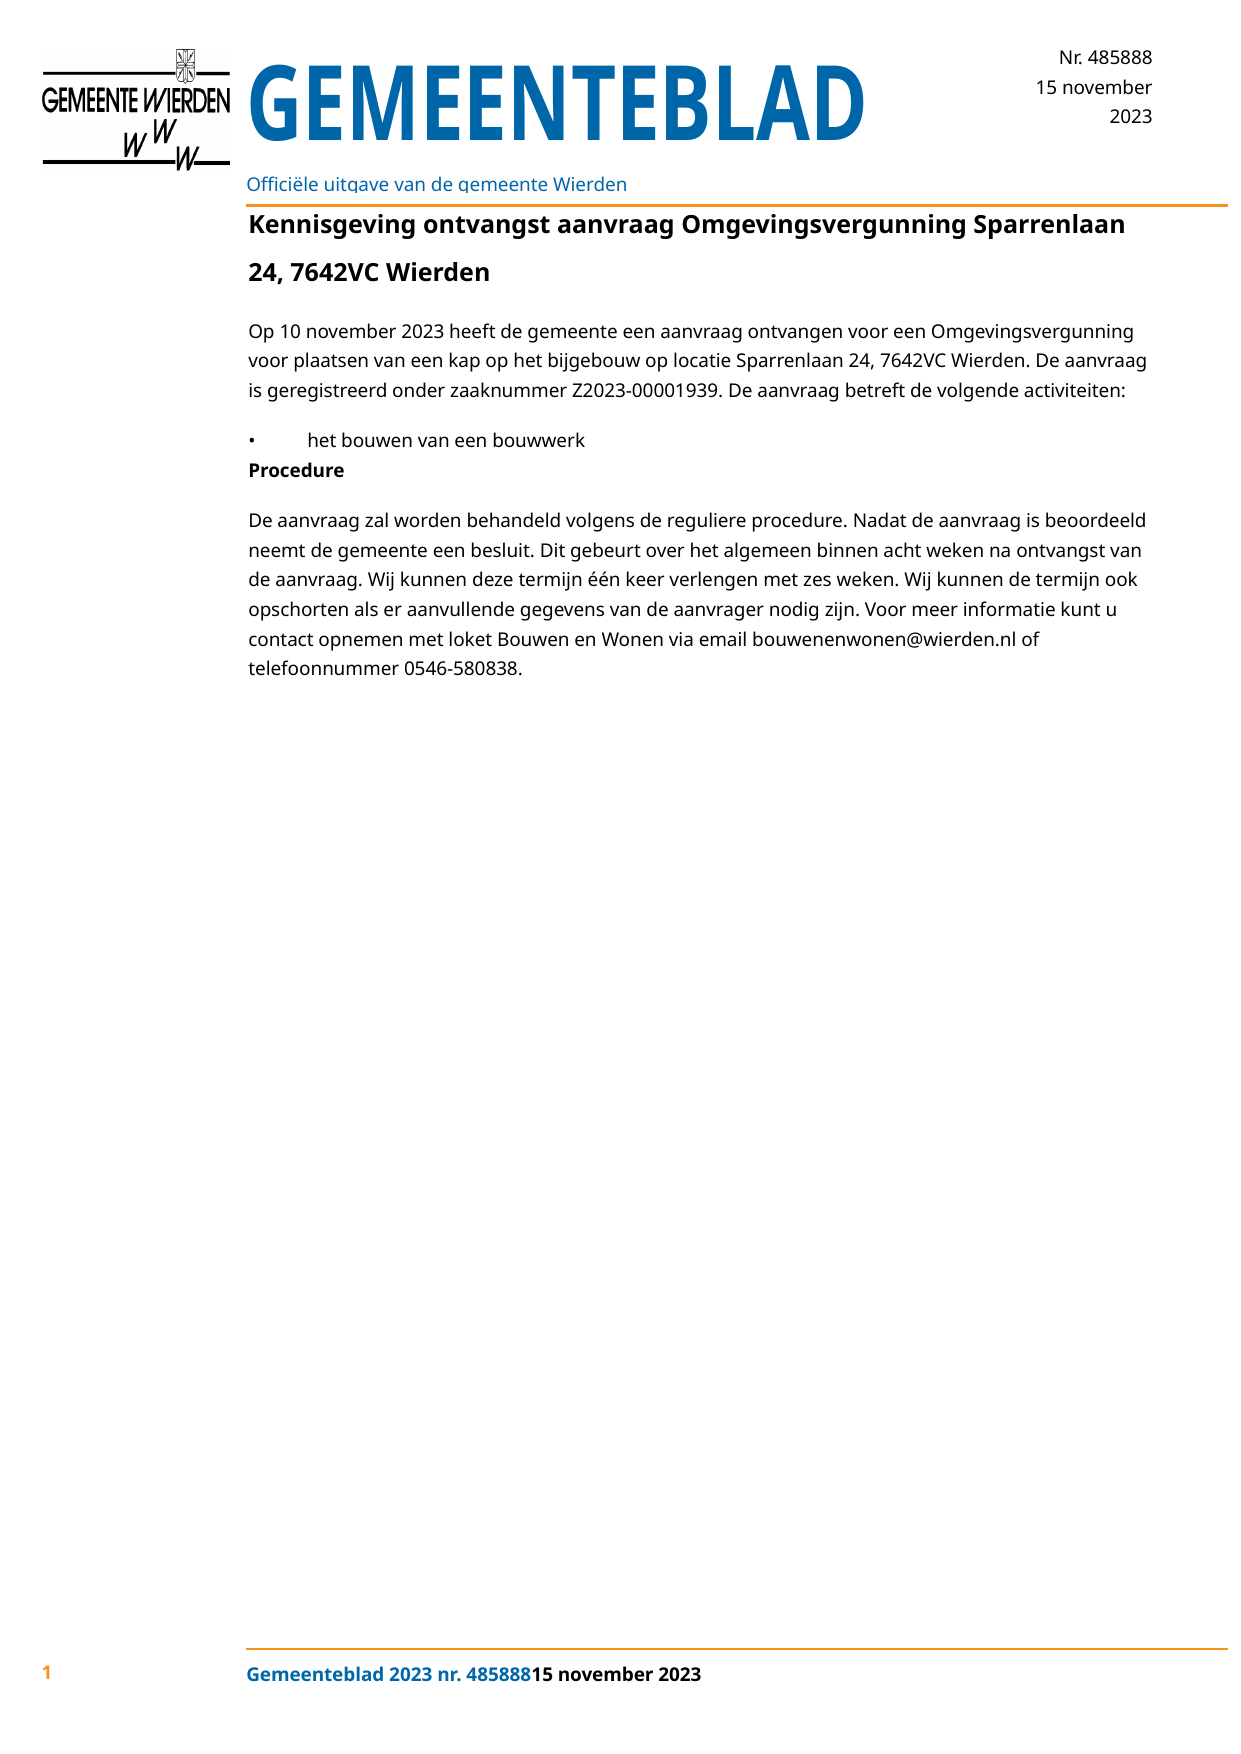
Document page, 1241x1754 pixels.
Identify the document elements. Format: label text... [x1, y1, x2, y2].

text Op 10 november 2023 heeft de gemeente een aanvraag ontvangen voor een Omgevingsvergunning voor plaatsen van een kap op het bijgebouw op locatie Sparrenlaan 24, 7642VC Wierden. De aanvraag is geregistreerd onder zaaknummer Z2023-00001939. De aanvraag betreft de volgende activiteiten: [248, 318, 1152, 403]
picture [41, 47, 231, 172]
text De aanvraag zal worden behandeld volgens de reguliere procedure. Nadat de aanvraag is beoordeeld neemt de gemeente een besluit. Dit gebeurt over het algemeen binnen acht weken na ontvangst van de aanvraag. Wij kunnen deze termijn één keer verlengen met zes weken. Wij kunnen de termijn ook opschorten als er aanvullende gegevens van de aanvrager nodig zijn. Voor meer informatie kunt u contact opnemen met loket Bouwen en Wonen via email bouwenenwonen@wierden.nl of telefoonnummer 0546-580838. [248, 507, 1152, 681]
list het bouwen van een bouwwerk [248, 427, 1152, 453]
text Kennisgeving ontvangst aanvraag Omgevingsvergunning Sparrenlaan 24, 7642VC Wierden [248, 207, 1152, 288]
text Procedure [248, 457, 1152, 483]
